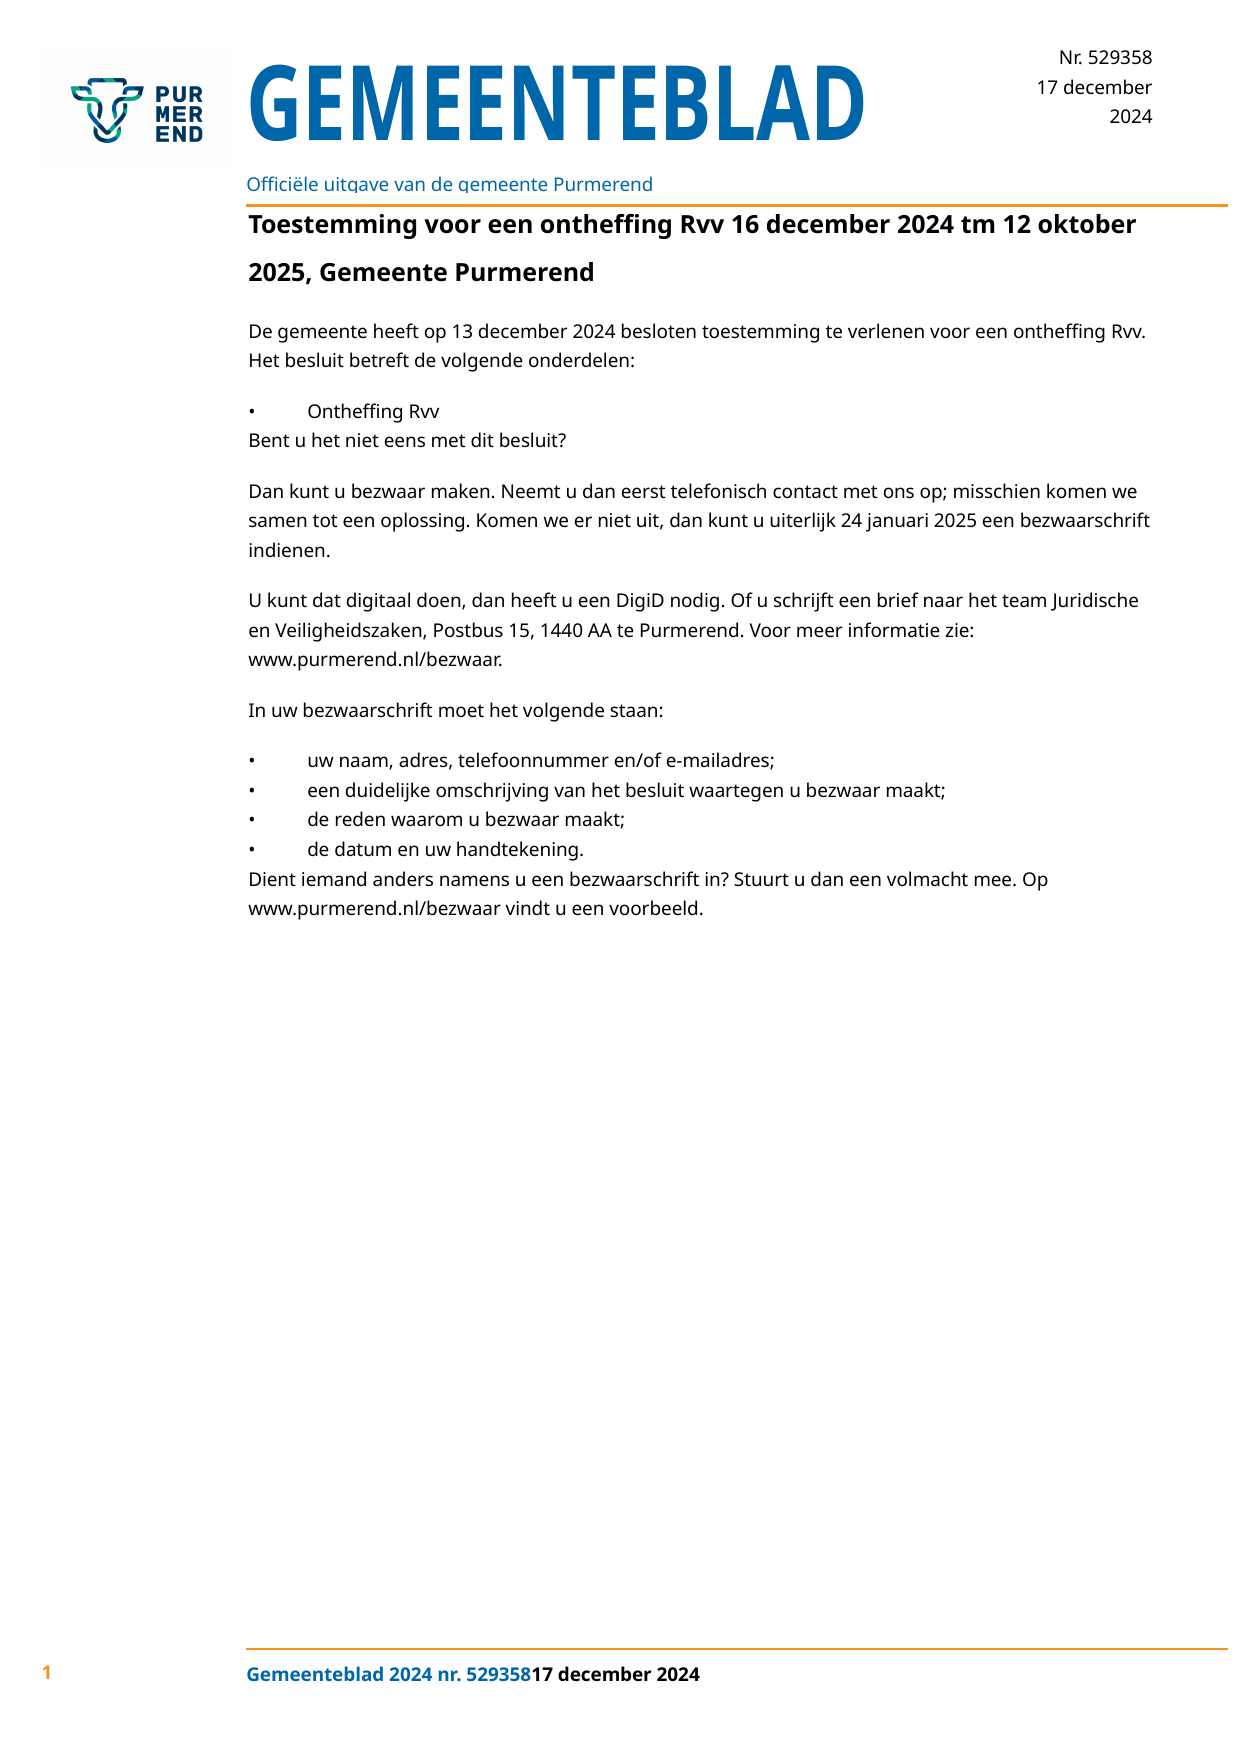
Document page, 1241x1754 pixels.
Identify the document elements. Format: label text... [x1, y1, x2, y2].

list Ontheffing Rvv [248, 398, 1152, 424]
text De gemeente heeft op 13 december 2024 besloten toestemming te verlenen voor een ontheffing Rvv. Het besluit betreft de volgende onderdelen: [248, 318, 1152, 373]
list uw naam, adres, telefoonnummer en/of e-mailadres; [248, 747, 1152, 773]
text Dan kunt u bezwaar maken. Neemt u dan eerst telefonisch contact met ons op; misschien komen we samen tot een oplossing. Komen we er niet uit, dan kunt u uiterlijk 24 januari 2025 een bezwaarschrift indienen. [248, 478, 1152, 563]
text In uw bezwaarschrift moet het volgende staan: [248, 697, 1152, 723]
text Bent u het niet eens met dit besluit? [248, 427, 1152, 453]
text Toestemming voor een ontheffing Rvv 16 december 2024 tm 12 oktober 2025, Gemeente Purmerend [248, 207, 1152, 288]
list de datum en uw handtekening. [248, 836, 1152, 862]
list de reden waarom u bezwaar maakt; [248, 807, 1152, 832]
list een duidelijke omschrijving van het besluit waartegen u bezwaar maakt; [248, 777, 1152, 803]
text Dient iemand anders namens u een bezwaarschrift in? Stuurt u dan een volmacht mee. Op www.purmerend.nl/bezwaar vindt u een voorbeeld. [248, 866, 1152, 921]
picture [41, 47, 231, 172]
text U kunt dat digitaal doen, dan heeft u een DigiD nodig. Of u schrijft een brief naar het team Juridische en Veiligheidszaken, Postbus 15, 1440 AA te Purmerend. Voor meer informatie zie: www.purmerend.nl/bezwaar. [248, 587, 1152, 672]
